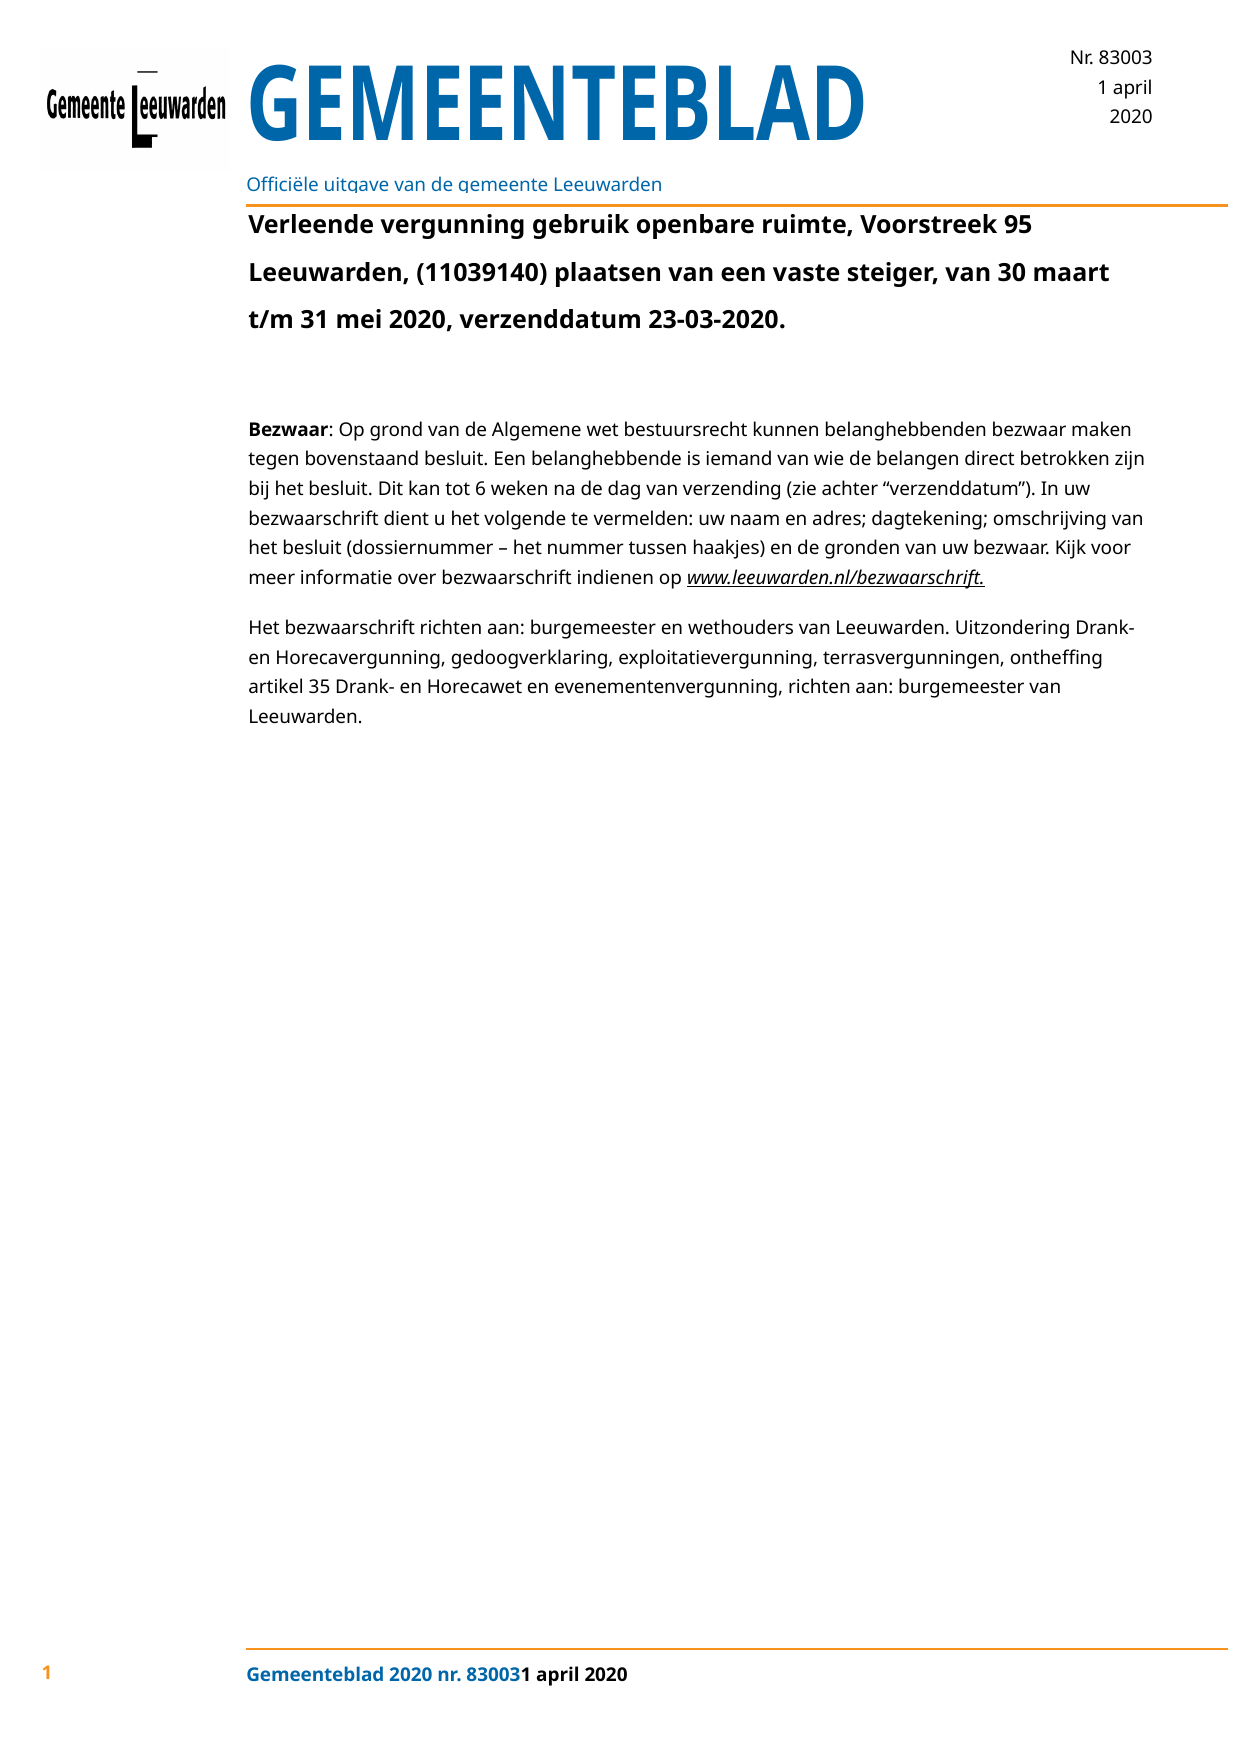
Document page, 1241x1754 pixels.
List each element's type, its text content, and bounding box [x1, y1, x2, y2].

text Verleende vergunning gebruik openbare ruimte, Voorstreek 95 Leeuwarden, (11039140) plaatsen van een vaste steiger, van 30 maart t/m 31 mei 2020, verzenddatum 23-03-2020. [248, 207, 1152, 336]
text Het bezwaarschrift richten aan: burgemeester en wethouders van Leeuwarden. Uitzondering Drank- en Horecavergunning, gedoogverklaring, exploitatievergunning, terrasvergunningen, ontheffing artikel 35 Drank- en Horecawet en evenementenvergunning, richten aan: burgemeester van Leeuwarden. [248, 614, 1152, 729]
text Bezwaar: Op grond van de Algemene wet bestuursrecht kunnen belanghebbenden bezwaar maken tegen bovenstaand besluit. Een belanghebbende is iemand van wie de belangen direct betrokken zijn bij het besluit. Dit kan tot 6 weken na de dag van verzending (zie achter “verzenddatum”). In uw bezwaarschrift dient u het volgende te vermelden: uw naam en adres; dagtekening; omschrijving van het besluit (dossiernummer – het nummer tussen haakjes) en de gronden van uw bezwaar. Kijk voor meer informatie over bezwaarschrift indienen op www.leeuwarden.nl/bezwaarschrift. [248, 416, 1152, 589]
picture [41, 47, 231, 172]
